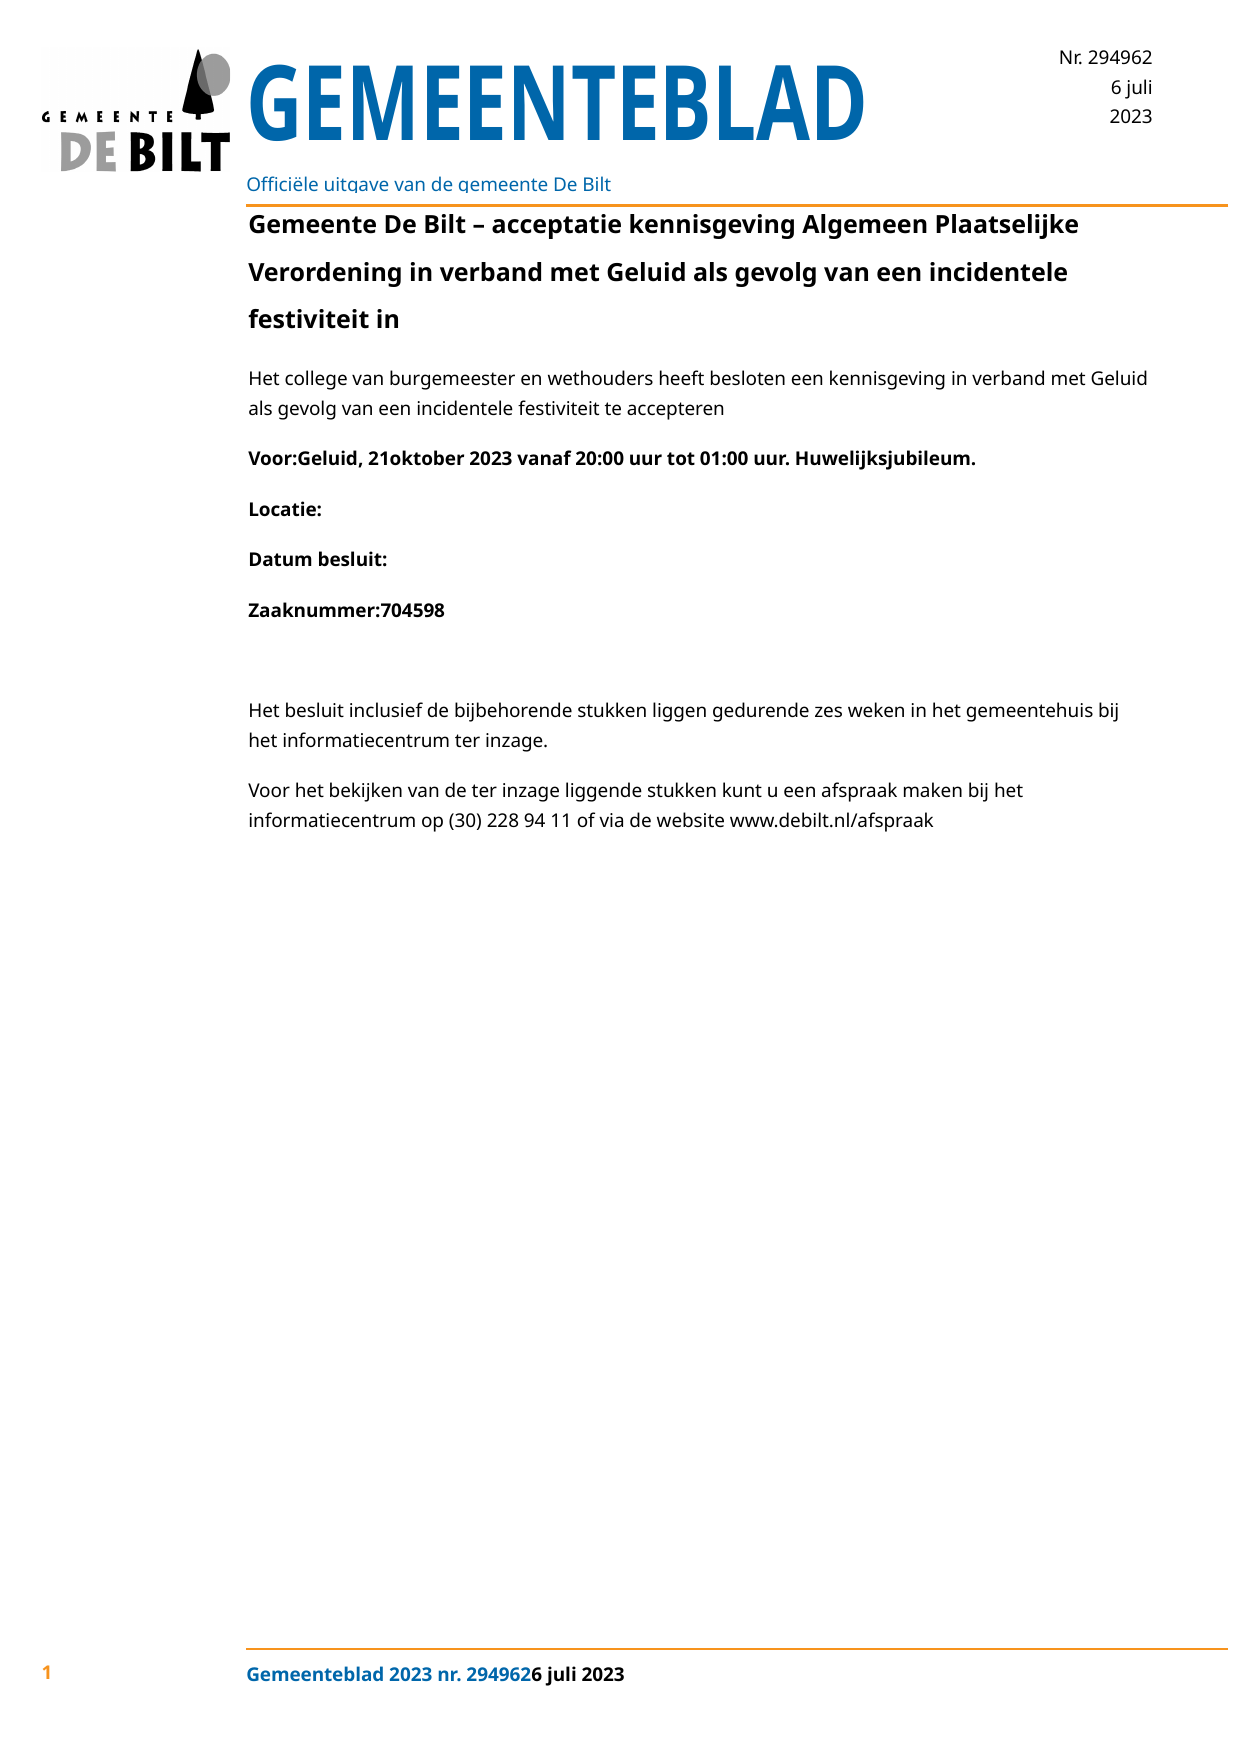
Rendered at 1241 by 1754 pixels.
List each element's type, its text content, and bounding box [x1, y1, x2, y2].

text Datum besluit: [248, 546, 1152, 572]
text Het college van burgemeester en wethouders heeft besloten een kennisgeving in verband met Geluid als gevolg van een incidentele festiviteit te accepteren [248, 366, 1152, 421]
text Het besluit inclusief de bijbehorende stukken liggen gedurende zes weken in het gemeentehuis bij het informatiecentrum ter inzage. [248, 698, 1152, 753]
text Zaaknummer:704598 [248, 597, 1152, 622]
picture [41, 47, 231, 172]
text Gemeente De Bilt – acceptatie kennisgeving Algemeen Plaatselijke Verordening in verband met Geluid als gevolg van een incidentele festiviteit in [248, 207, 1152, 336]
text Voor het bekijken van de ter inzage liggende stukken kunt u een afspraak maken bij het informatiecentrum op (30) 228 94 11 of via de website www.debilt.nl/afspraak [248, 778, 1152, 833]
text Locatie: [248, 496, 1152, 522]
text Voor:Geluid, 21oktober 2023 vanaf 20:00 uur tot 01:00 uur. Huwelijksjubileum. [248, 446, 1152, 471]
